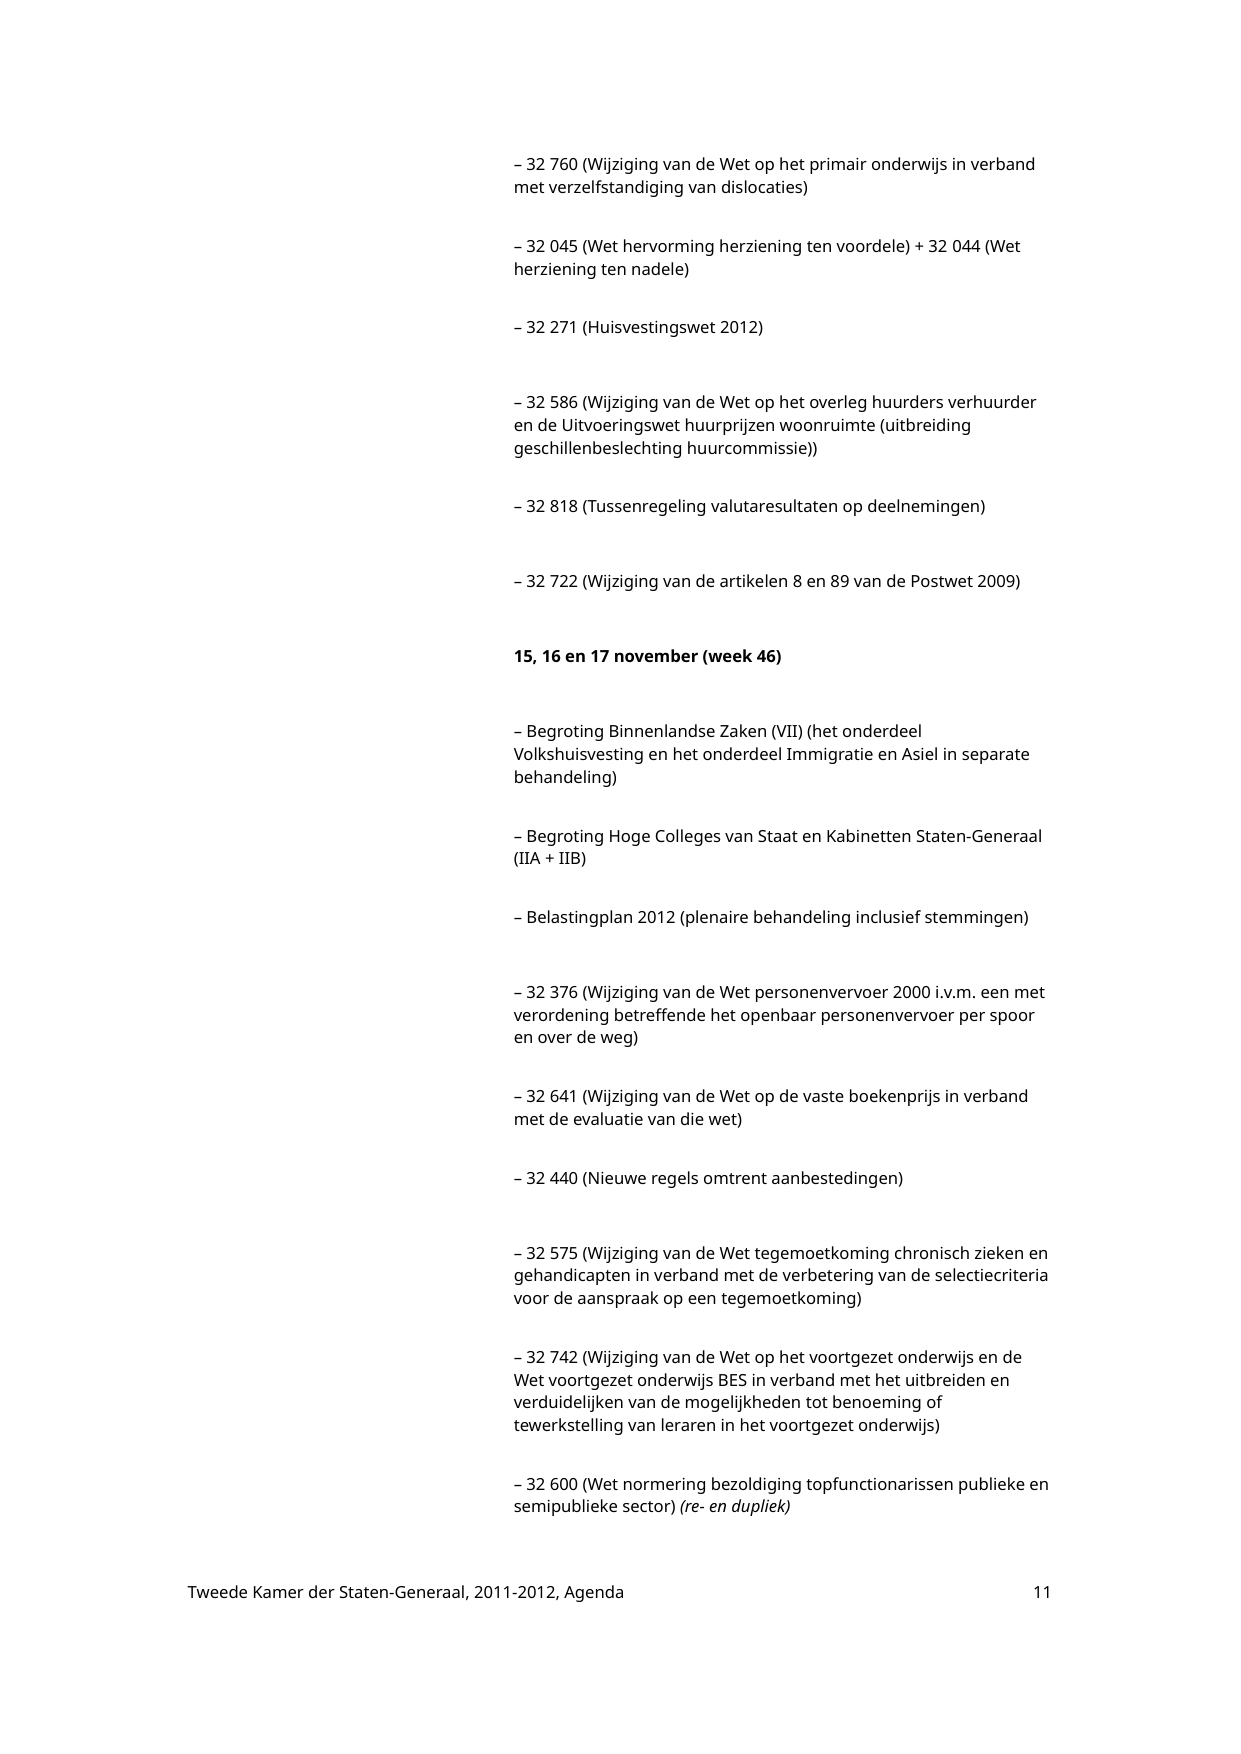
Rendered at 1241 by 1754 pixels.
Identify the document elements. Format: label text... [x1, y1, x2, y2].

table_cell [188, 150, 490, 231]
table_cell [188, 1469, 490, 1536]
table_cell [188, 1082, 490, 1163]
table_cell [490, 642, 510, 717]
table_cell 15, 16 en 17 november (week 46) [510, 642, 1053, 717]
table_cell [490, 1238, 510, 1342]
table_cell [490, 388, 510, 492]
table_cell [490, 1469, 510, 1536]
table_cell [490, 1163, 510, 1238]
table_cell – 32 586 (Wijziging van de Wet op het overleg huurders verhuurder en de Uitvoeringswet huurprijzen woonruimte (uitbreiding geschillenbeslechting huurcommissie)) [510, 388, 1053, 492]
table_cell [188, 1343, 490, 1469]
table_cell – 32 575 (Wijziging van de Wet tegemoetkoming chronisch zieken en gehandicapten in verband met de verbetering van de selectiecriteria voor de aanspraak op een tegemoetkoming) [510, 1238, 1053, 1342]
table_cell [188, 821, 490, 903]
table_cell [188, 717, 490, 821]
table_cell [188, 978, 490, 1082]
table_cell [490, 903, 510, 978]
table_cell – 32 600 (Wet normering bezoldiging topfunctionarissen publieke en semipublieke sector) (re- en dupliek) [510, 1469, 1053, 1536]
table_cell [490, 717, 510, 821]
table_cell [188, 903, 490, 978]
table_cell [490, 1343, 510, 1469]
table_cell [188, 231, 490, 313]
table_cell – Begroting Hoge Colleges van Staat en Kabinetten Staten-Generaal (IIA + IIB) [510, 821, 1053, 903]
table_cell [490, 231, 510, 313]
table_cell [490, 313, 510, 388]
table_cell – 32 271 (Huisvestingswet 2012) [510, 313, 1053, 388]
table_cell [490, 1082, 510, 1163]
table_cell – Begroting Binnenlandse Zaken (VII) (het onderdeel Volkshuisvesting en het onderdeel Immigratie en Asiel in separate behandeling) [510, 717, 1053, 821]
table_cell [188, 1238, 490, 1342]
table_cell – 32 440 (Nieuwe regels omtrent aanbestedingen) [510, 1163, 1053, 1238]
table_cell [188, 388, 490, 492]
table_cell – Belastingplan 2012 (plenaire behandeling inclusief stemmingen) [510, 903, 1053, 978]
table_cell [490, 978, 510, 1082]
table_cell [188, 492, 490, 567]
table_cell – 32 045 (Wet hervorming herziening ten voordele) + 32 044 (Wet herziening ten nadele) [510, 231, 1053, 313]
table_cell – 32 641 (Wijziging van de Wet op de vaste boekenprijs in verband met de evaluatie van die wet) [510, 1082, 1053, 1163]
table_cell [490, 492, 510, 567]
table_cell [490, 150, 510, 231]
table_cell [188, 1163, 490, 1238]
table_cell – 32 742 (Wijziging van de Wet op het voortgezet onderwijs en de Wet voortgezet onderwijs BES in verband met het uitbreiden en verduidelijken van de mogelijkheden tot benoeming of tewerkstelling van leraren in het voortgezet onderwijs) [510, 1343, 1053, 1469]
table_cell [188, 567, 490, 642]
table_cell – 32 818 (Tussenregeling valutaresultaten op deelnemingen) [510, 492, 1053, 567]
table_cell – 32 722 (Wijziging van de artikelen 8 en 89 van de Postwet 2009) [510, 567, 1053, 642]
table_cell – 32 376 (Wijziging van de Wet personenvervoer 2000 i.v.m. een met verordening betreffende het openbaar personenvervoer per spoor en over de weg) [510, 978, 1053, 1082]
table_cell [490, 821, 510, 903]
table_cell [490, 567, 510, 642]
table_cell [188, 642, 490, 717]
table_cell [188, 313, 490, 388]
table_cell – 32 760 (Wijziging van de Wet op het primair onderwijs in verband met verzelfstandiging van dislocaties) [510, 150, 1053, 231]
